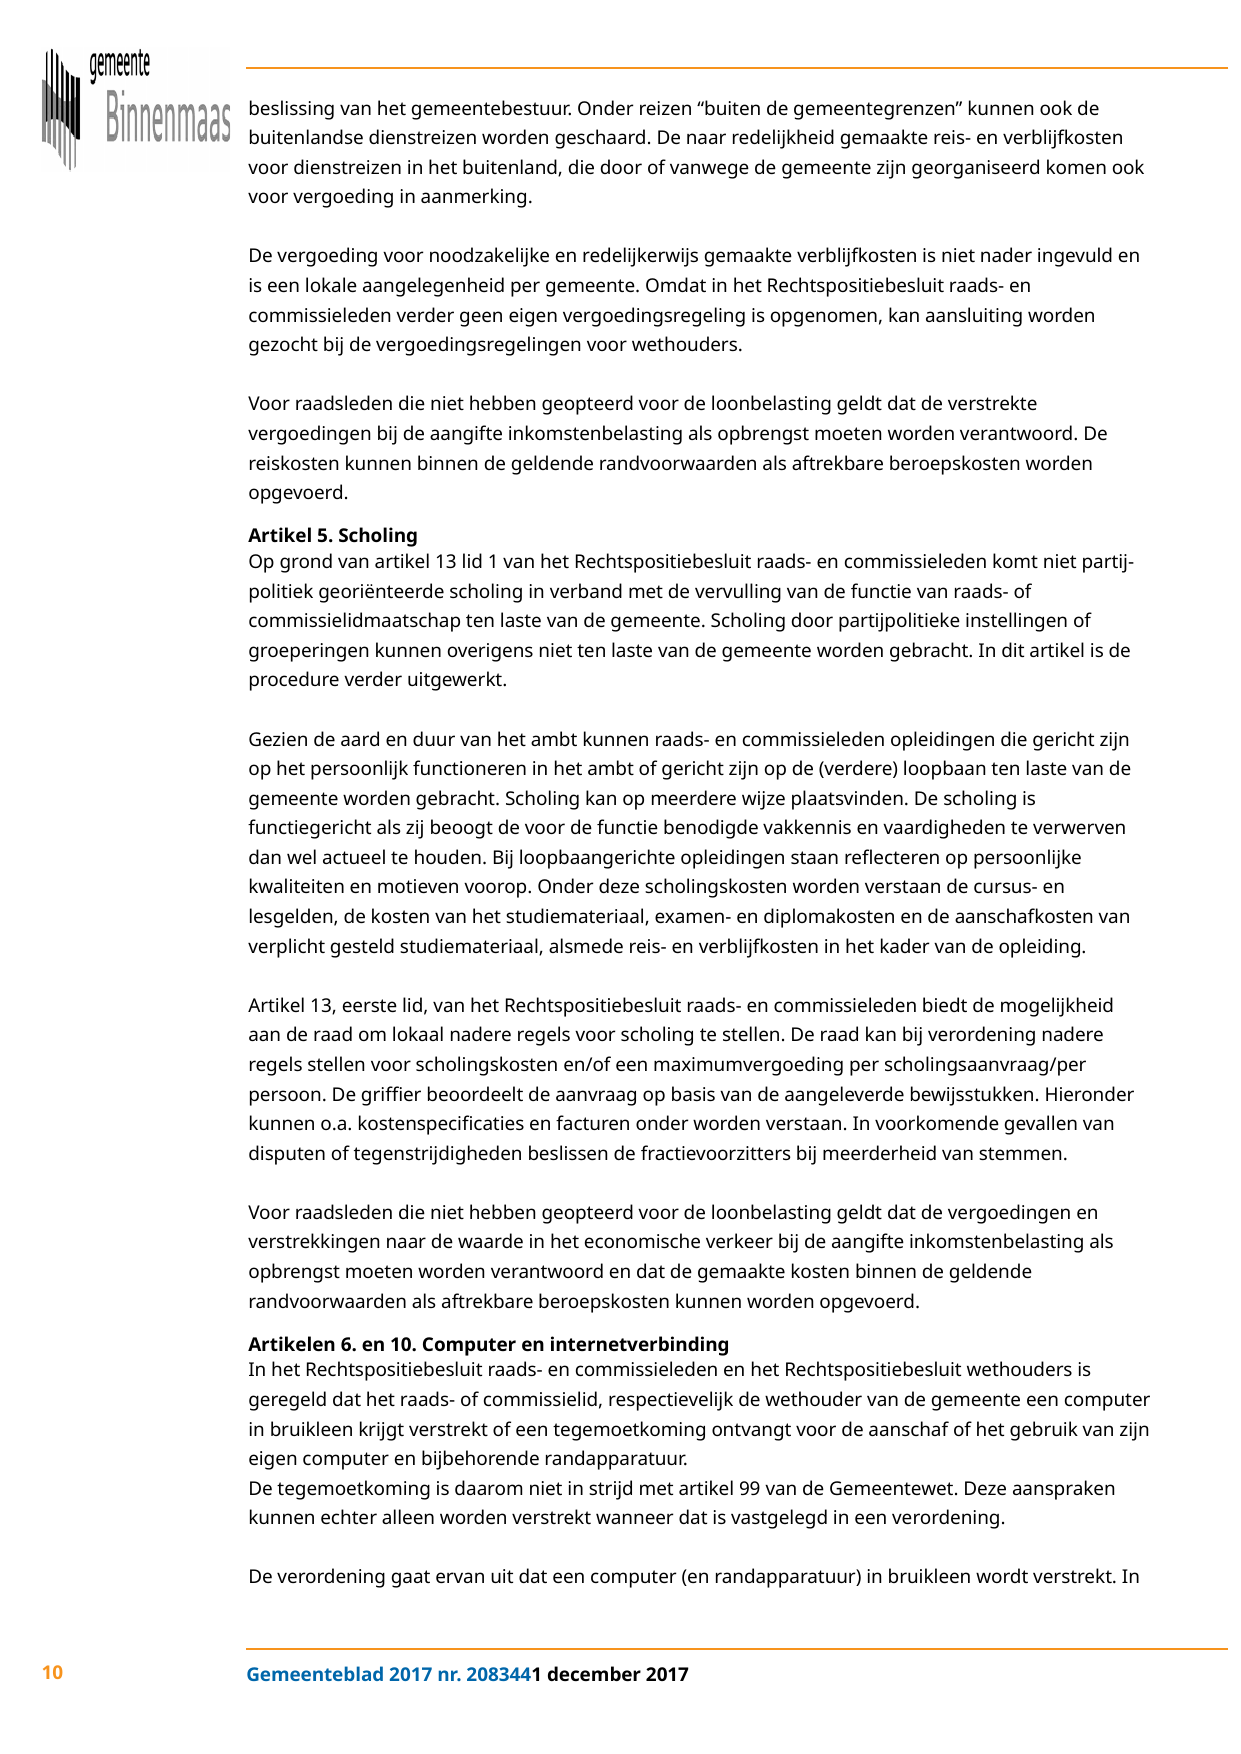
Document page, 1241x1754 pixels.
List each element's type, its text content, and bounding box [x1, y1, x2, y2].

text Op grond van artikel 13 lid 1 van het Rechtspositiebesluit raads- en commissieleden komt niet partij-politiek georiënteerde scholing in verband met de vervulling van de functie van raads- of commissielidmaatschap ten laste van de gemeente. Scholing door partijpolitieke instellingen of groeperingen kunnen overigens niet ten laste van de gemeente worden gebracht. In dit artikel is de procedure verder uitgewerkt. [248, 548, 1152, 692]
text De verordening gaat ervan uit dat een computer (en randapparatuur) in bruikleen wordt verstrekt. In [248, 1564, 1152, 1589]
text Artikelen 6. en 10. Computer en internetverbinding [248, 1331, 1152, 1357]
text De vergoeding voor noodzakelijke en redelijkerwijs gemaakte verblijfkosten is niet nader ingevuld en is een lokale aangelegenheid per gemeente. Omdat in het Rechtspositiebesluit raads- en commissieleden verder geen eigen vergoedingsregeling is opgenomen, kan aansluiting worden gezocht bij de vergoedingsregelingen voor wethouders. [248, 243, 1152, 357]
text Voor raadsleden die niet hebben geopteerd voor de loonbelasting geldt dat de vergoedingen en verstrekkingen naar de waarde in het economische verkeer bij de aangifte inkomstenbelasting als opbrengst moeten worden verantwoord en dat de gemaakte kosten binnen de geldende randvoorwaarden als aftrekbare beroepskosten kunnen worden opgevoerd. [248, 1199, 1152, 1313]
text Artikel 5. Scholing [248, 522, 1152, 548]
picture [41, 47, 231, 172]
text Voor raadsleden die niet hebben geopteerd voor de loonbelasting geldt dat de verstrekte vergoedingen bij de aangifte inkomstenbelasting als opbrengst moeten worden verantwoord. De reiskosten kunnen binnen de geldende randvoorwaarden als aftrekbare beroepskosten worden opgevoerd. [248, 391, 1152, 505]
text Gezien de aard en duur van het ambt kunnen raads- en commissieleden opleidingen die gericht zijn op het persoonlijk functioneren in het ambt of gericht zijn op de (verdere) loopbaan ten laste van de gemeente worden gebracht. Scholing kan op meerdere wijze plaatsvinden. De scholing is functiegericht als zij beoogt de voor de functie benodigde vakkennis en vaardigheden te verwerven dan wel actueel te houden. Bij loopbaangerichte opleidingen staan reflecteren op persoonlijke kwaliteiten en motieven voorop. Onder deze scholingskosten worden verstaan de cursus- en lesgelden, de kosten van het studiemateriaal, examen- en diplomakosten en de aanschafkosten van verplicht gesteld studiemateriaal, alsmede reis- en verblijfkosten in het kader van de opleiding. [248, 726, 1152, 958]
text De tegemoetkoming is daarom niet in strijd met artikel 99 van de Gemeentewet. Deze aanspraken kunnen echter alleen worden verstrekt wanneer dat is vastgelegd in een verordening. [248, 1475, 1152, 1530]
text beslissing van het gemeentebestuur. Onder reizen “buiten de gemeentegrenzen” kunnen ook de buitenlandse dienstreizen worden geschaard. De naar redelijkheid gemaakte reis- en verblijfkosten voor dienstreizen in het buitenland, die door of vanwege de gemeente zijn georganiseerd komen ook voor vergoeding in aanmerking. [248, 95, 1152, 209]
text Artikel 13, eerste lid, van het Rechtspositiebesluit raads- en commissieleden biedt de mogelijkheid aan de raad om lokaal nadere regels voor scholing te stellen. De raad kan bij verordening nadere regels stellen voor scholingskosten en/of een maximumvergoeding per scholingsaanvraag/per persoon. De griffier beoordeelt de aanvraag op basis van de aangeleverde bewijsstukken. Hieronder kunnen o.a. kostenspecificaties en facturen onder worden verstaan. In voorkomende gevallen van disputen of tegenstrijdigheden beslissen de fractievoorzitters bij meerderheid van stemmen. [248, 992, 1152, 1166]
text In het Rechtspositiebesluit raads- en commissieleden en het Rechtspositiebesluit wethouders is geregeld dat het raads- of commissielid, respectievelijk de wethouder van de gemeente een computer in bruikleen krijgt verstrekt of een tegemoetkoming ontvangt voor de aanschaf of het gebruik van zijn eigen computer en bijbehorende randapparatuur. [248, 1357, 1152, 1471]
